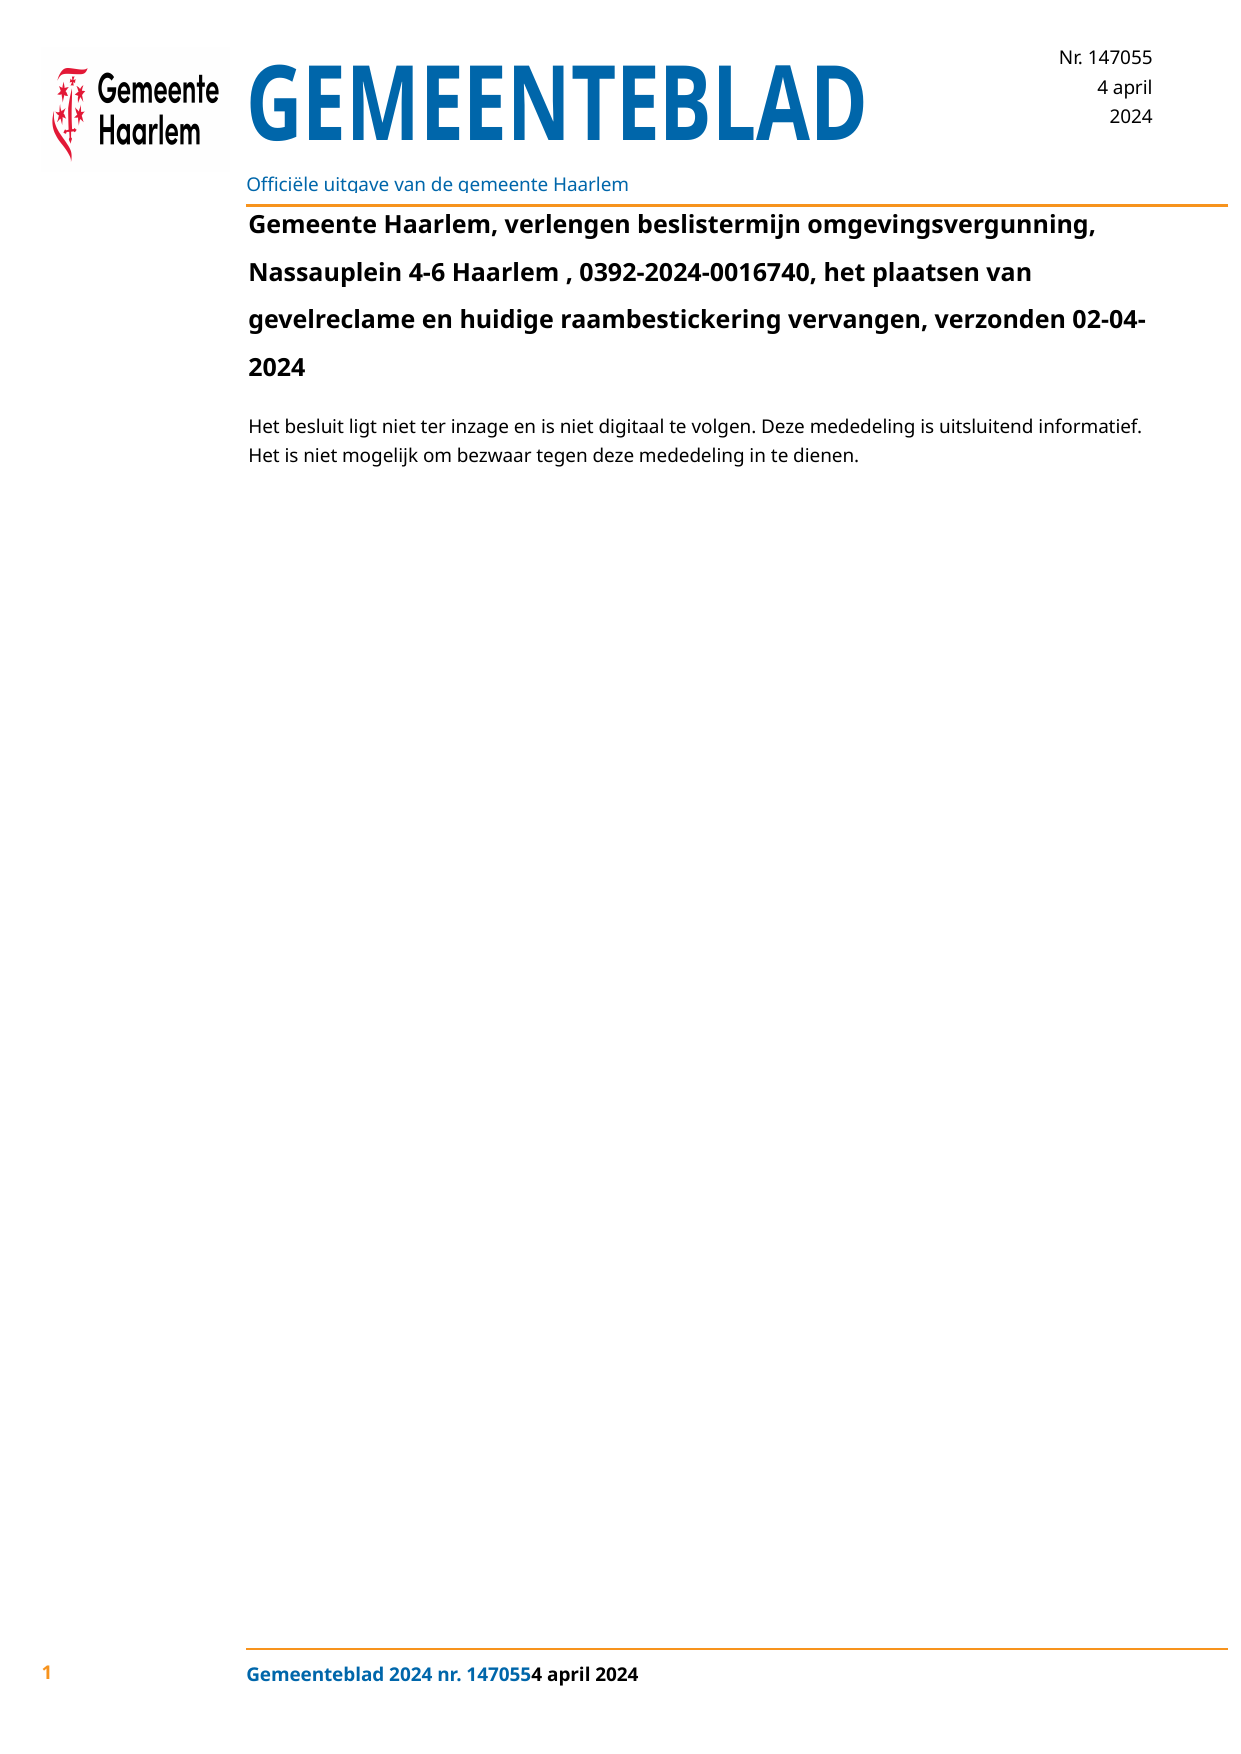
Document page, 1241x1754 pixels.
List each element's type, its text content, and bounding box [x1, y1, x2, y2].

text Het besluit ligt niet ter inzage en is niet digitaal te volgen. Deze mededeling is uitsluitend informatief. Het is niet mogelijk om bezwaar tegen deze mededeling in te dienen. [248, 413, 1152, 468]
picture [41, 47, 231, 172]
text Gemeente Haarlem, verlengen beslistermijn omgevingsvergunning, Nassauplein 4-6 Haarlem , 0392-2024-0016740, het plaatsen van gevelreclame en huidige raambestickering vervangen, verzonden 02-04-2024 [248, 207, 1152, 384]
